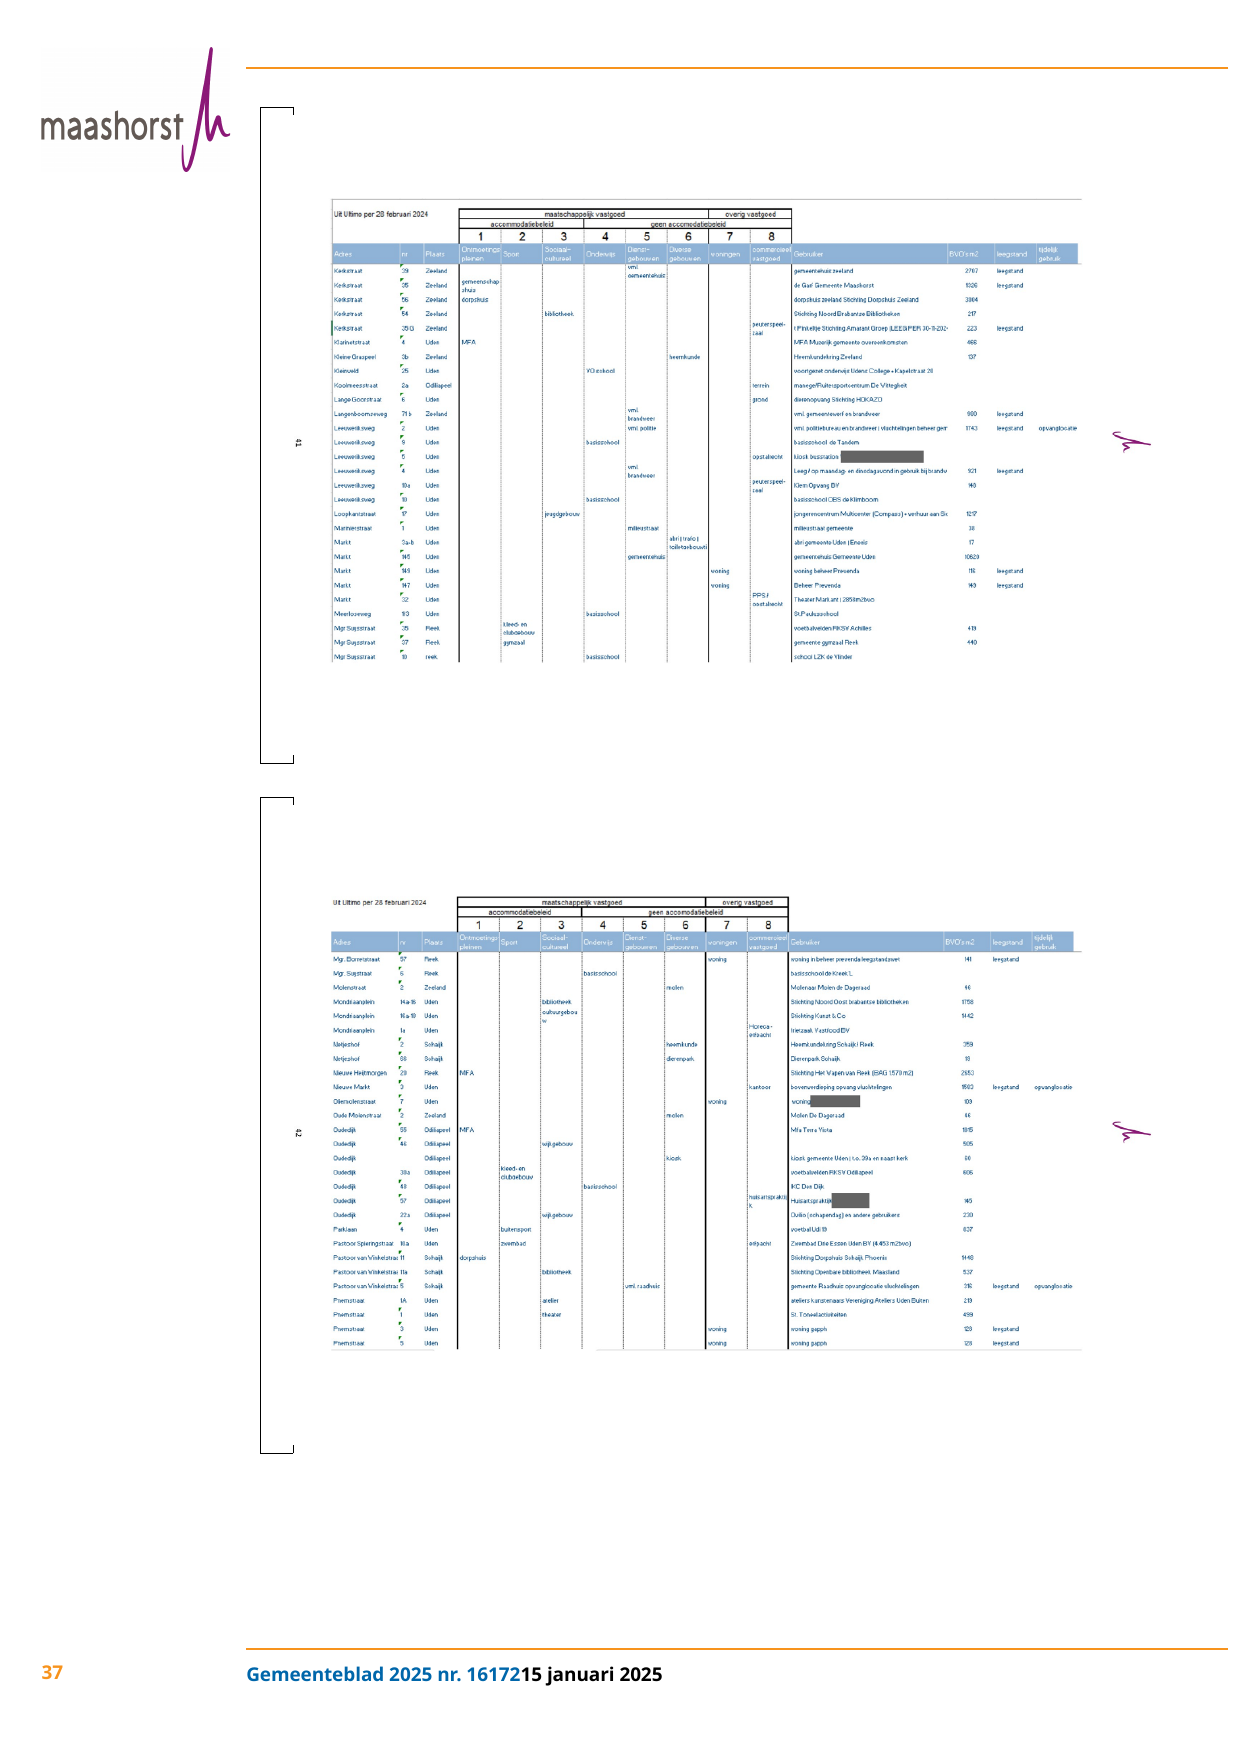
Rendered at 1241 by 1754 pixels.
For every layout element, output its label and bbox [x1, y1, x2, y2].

picture [41, 47, 231, 172]
picture [268, 115, 1173, 755]
picture [268, 805, 1173, 1445]
